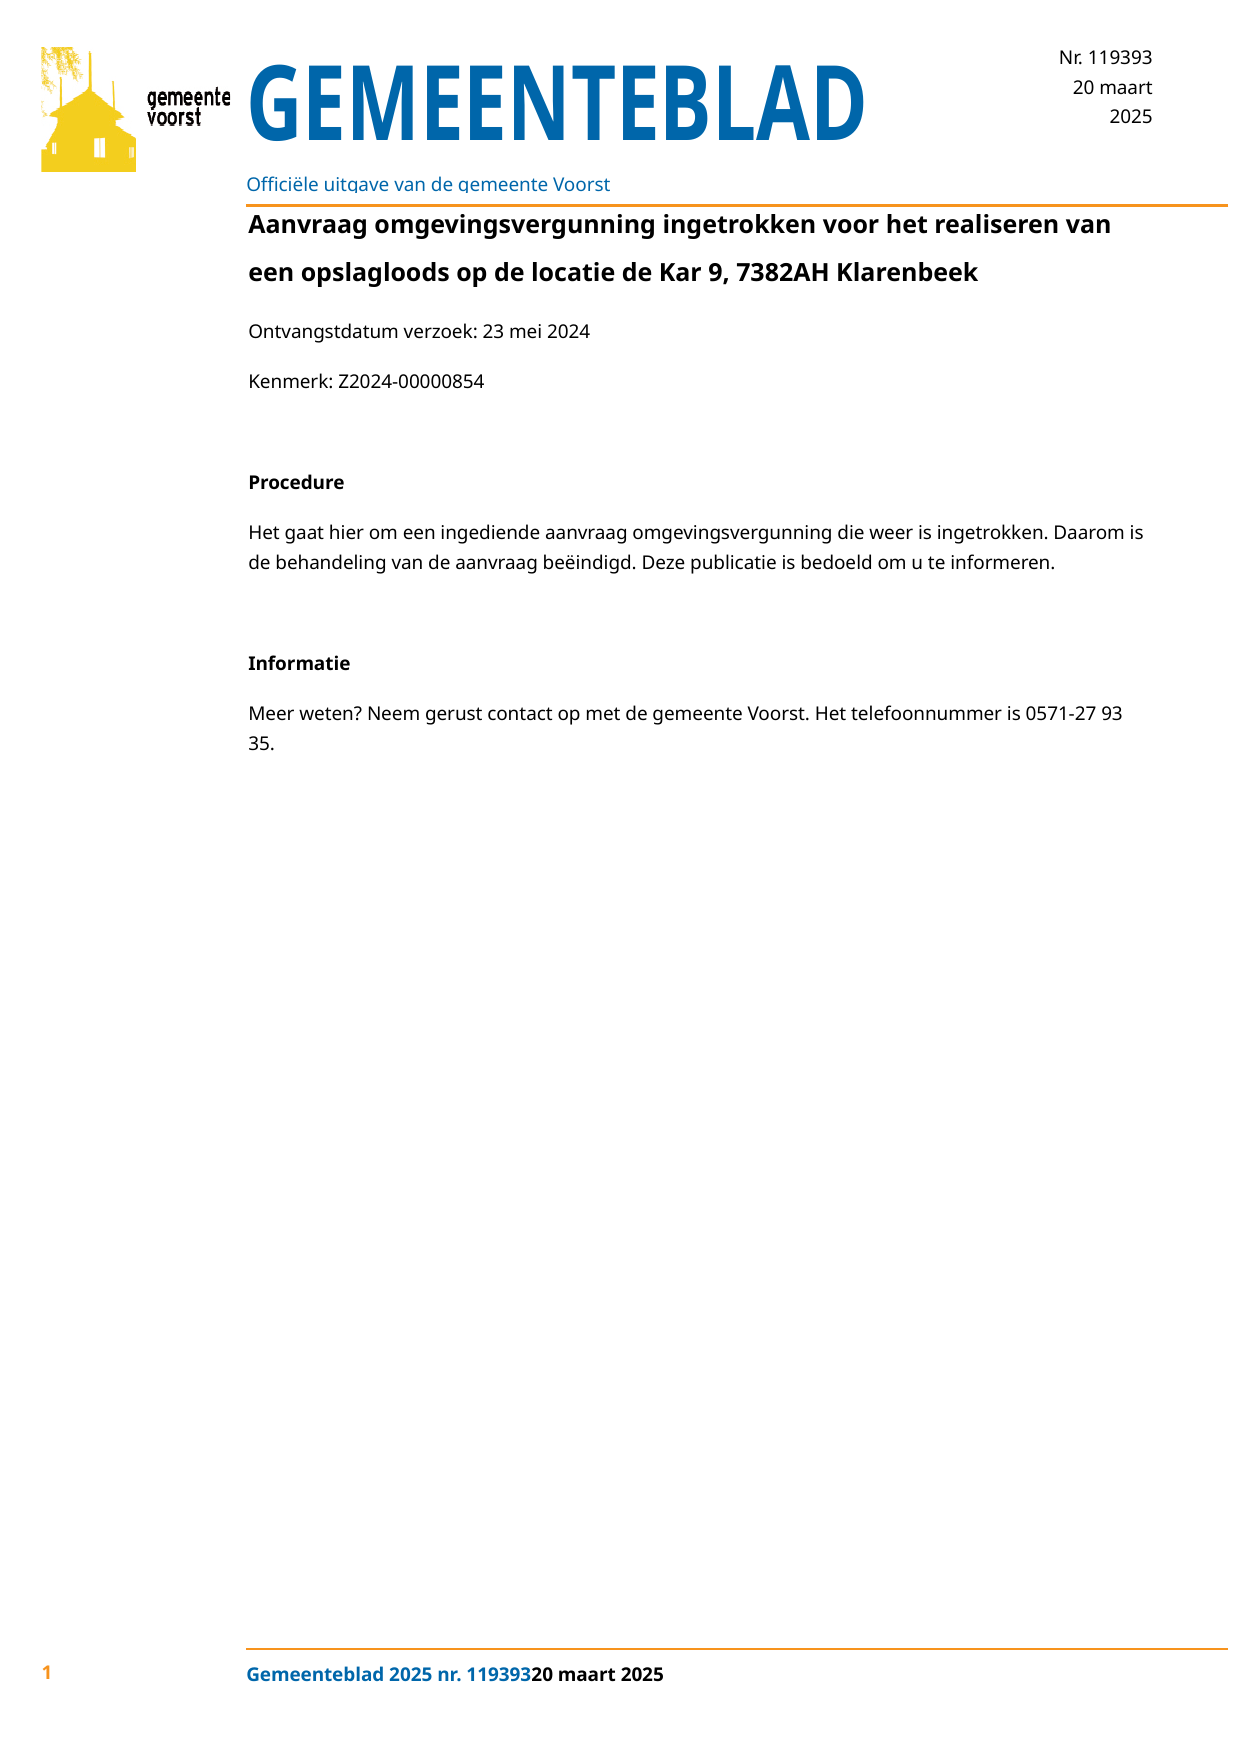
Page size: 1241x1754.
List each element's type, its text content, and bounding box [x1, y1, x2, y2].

text Meer weten? Neem gerust contact op met de gemeente Voorst. Het telefoonnummer is 0571-27 93 35. [248, 700, 1152, 756]
text Informatie [248, 650, 1152, 676]
text Kenmerk: Z2024-00000854 [248, 368, 1152, 394]
text Het gaat hier om een ingediende aanvraag omgevingsvergunning die weer is ingetrokken. Daarom is de behandeling van de aanvraag beëindigd. Deze publicatie is bedoeld om u te informeren. [248, 519, 1152, 575]
text Ontvangstdatum verzoek: 23 mei 2024 [248, 318, 1152, 344]
picture [41, 47, 231, 172]
text Procedure [248, 469, 1152, 495]
text Aanvraag omgevingsvergunning ingetrokken voor het realiseren van een opslagloods op de locatie de Kar 9, 7382AH Klarenbeek [248, 207, 1152, 288]
